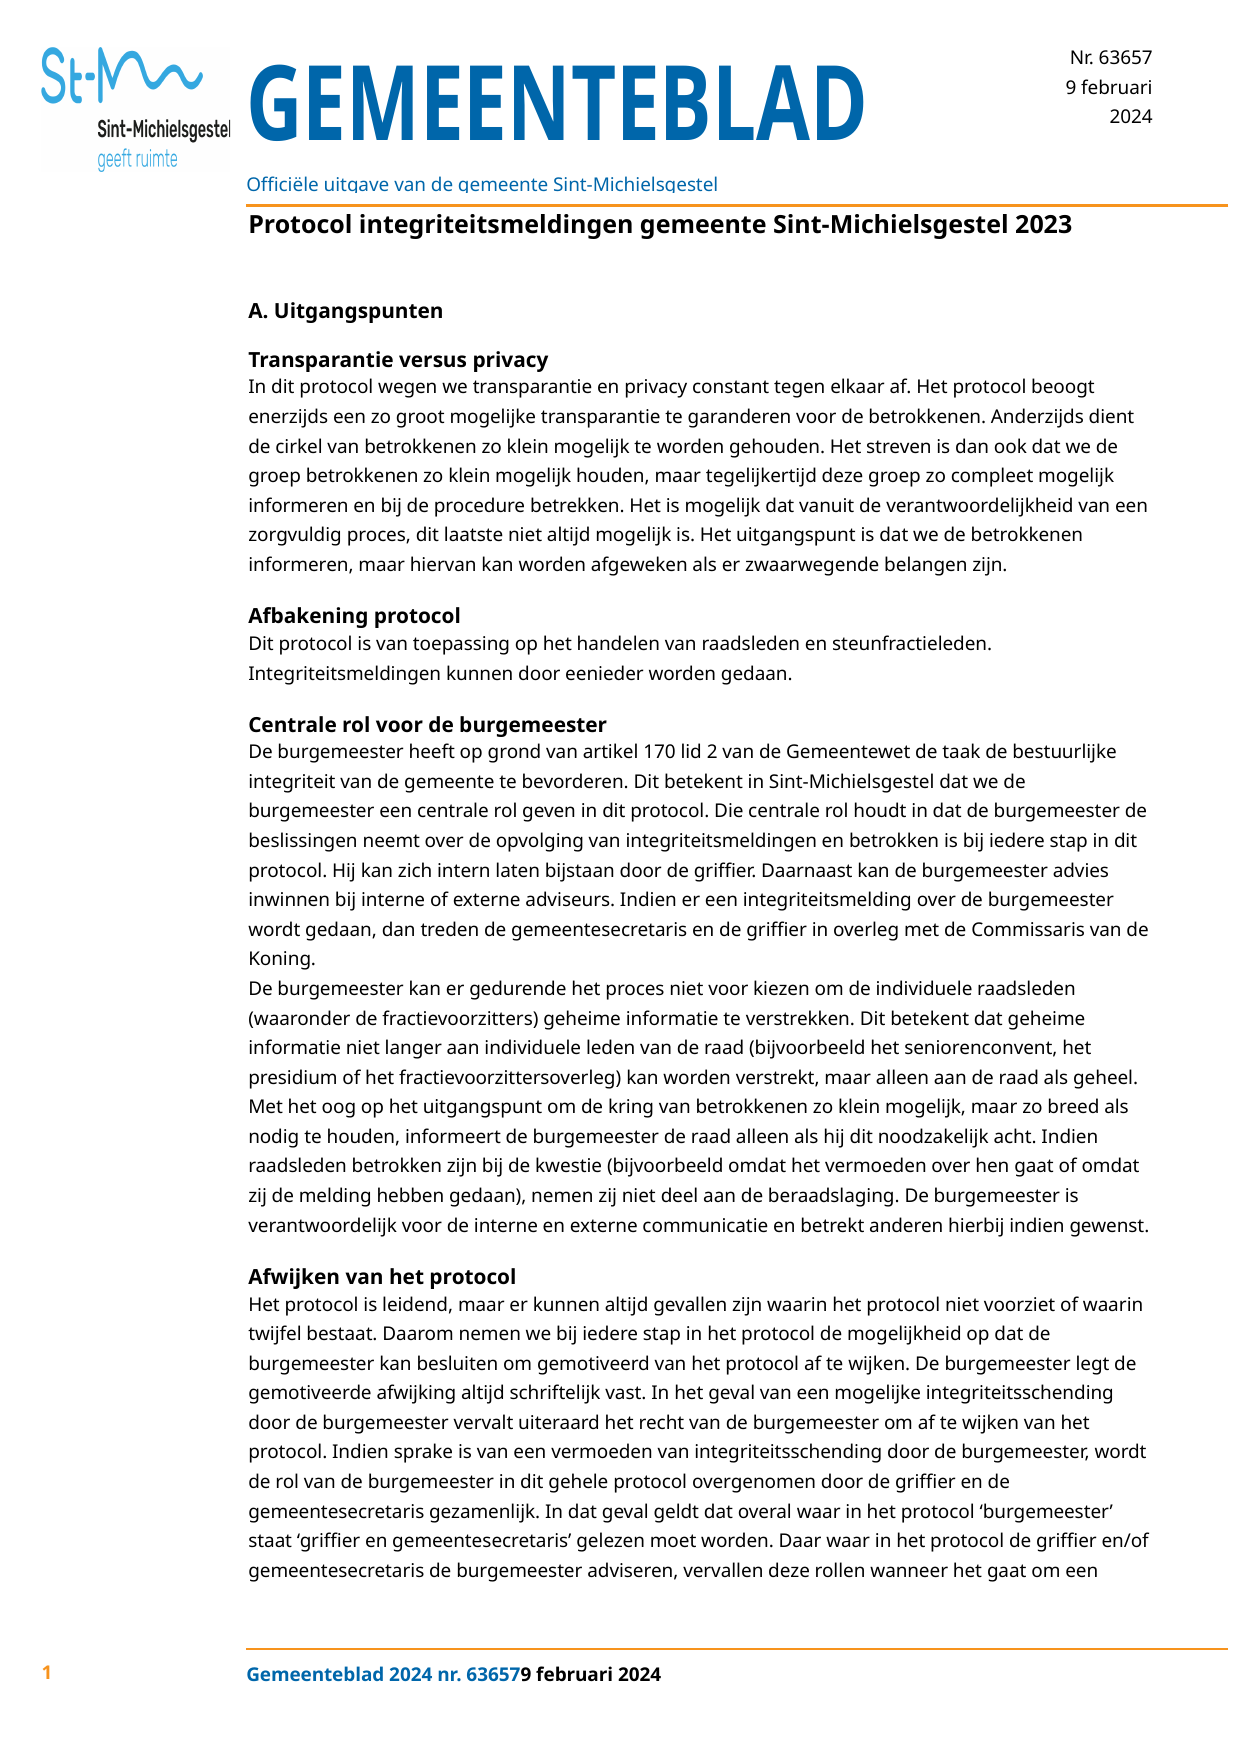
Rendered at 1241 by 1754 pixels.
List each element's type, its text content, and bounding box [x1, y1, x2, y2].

text Centrale rol voor de burgemeester [248, 710, 1152, 738]
text A. Uitgangspunten [248, 296, 1152, 324]
text De burgemeester heeft op grond van artikel 170 lid 2 van de Gemeentewet de taak de bestuurlijke integriteit van de gemeente te bevorderen. Dit betekent in Sint-Michielsgestel dat we de burgemeester een centrale rol geven in dit protocol. Die centrale rol houdt in dat de burgemeester de beslissingen neemt over de opvolging van integriteitsmeldingen en betrokken is bij iedere stap in dit protocol. Hij kan zich intern laten bijstaan door de griffier. Daarnaast kan de burgemeester advies inwinnen bij interne of externe adviseurs. Indien er een integriteitsmelding over de burgemeester wordt gedaan, dan treden de gemeentesecretaris en de griffier in overleg met de Commissaris van de Koning. [248, 738, 1152, 971]
text Dit protocol is van toepassing op het handelen van raadsleden en steunfractieleden. Integriteitsmeldingen kunnen door eenieder worden gedaan. [248, 630, 1152, 685]
text Afwijken van het protocol [248, 1262, 1152, 1291]
text Afbakening protocol [248, 602, 1152, 630]
text Het protocol is leidend, maar er kunnen altijd gevallen zijn waarin het protocol niet voorziet of waarin twijfel bestaat. Daarom nemen we bij iedere stap in het protocol de mogelijkheid op dat de burgemeester kan besluiten om gemotiveerd van het protocol af te wijken. De burgemeester legt de gemotiveerde afwijking altijd schriftelijk vast. In het geval van een mogelijke integriteitsschending door de burgemeester vervalt uiteraard het recht van de burgemeester om af te wijken van het protocol. Indien sprake is van een vermoeden van integriteitsschending door de burgemeester, wordt de rol van de burgemeester in dit gehele protocol overgenomen door de griffier en de gemeentesecretaris gezamenlijk. In dat geval geldt dat overal waar in het protocol ‘burgemeester’ staat ‘griffier en gemeentesecretaris’ gelezen moet worden. Daar waar in het protocol de griffier en/of gemeentesecretaris de burgemeester adviseren, vervallen deze rollen wanneer het gaat om een [248, 1291, 1152, 1583]
text De burgemeester kan er gedurende het proces niet voor kiezen om de individuele raadsleden (waaronder de fractievoorzitters) geheime informatie te verstrekken. Dit betekent dat geheime informatie niet langer aan individuele leden van de raad (bijvoorbeeld het seniorenconvent, het presidium of het fractievoorzittersoverleg) kan worden verstrekt, maar alleen aan de raad als geheel. Met het oog op het uitgangspunt om de kring van betrokkenen zo klein mogelijk, maar zo breed als nodig te houden, informeert de burgemeester de raad alleen als hij dit noodzakelijk acht. Indien raadsleden betrokken zijn bij de kwestie (bijvoorbeeld omdat het vermoeden over hen gaat of omdat zij de melding hebben gedaan), nemen zij niet deel aan de beraadslaging. De burgemeester is verantwoordelijk voor de interne en externe communicatie en betrekt anderen hierbij indien gewenst. [248, 975, 1152, 1238]
text Transparantie versus privacy [248, 345, 1152, 374]
picture [41, 47, 231, 172]
text Protocol integriteitsmeldingen gemeente Sint-Michielsgestel 2023 [248, 207, 1152, 241]
text In dit protocol wegen we transparantie en privacy constant tegen elkaar af. Het protocol beoogt enerzijds een zo groot mogelijke transparantie te garanderen voor de betrokkenen. Anderzijds dient de cirkel van betrokkenen zo klein mogelijk te worden gehouden. Het streven is dan ook dat we de groep betrokkenen zo klein mogelijk houden, maar tegelijkertijd deze groep zo compleet mogelijk informeren en bij de procedure betrekken. Het is mogelijk dat vanuit de verantwoordelijkheid van een zorgvuldig proces, dit laatste niet altijd mogelijk is. Het uitgangspunt is dat we de betrokkenen informeren, maar hiervan kan worden afgeweken als er zwaarwegende belangen zijn. [248, 374, 1152, 577]
